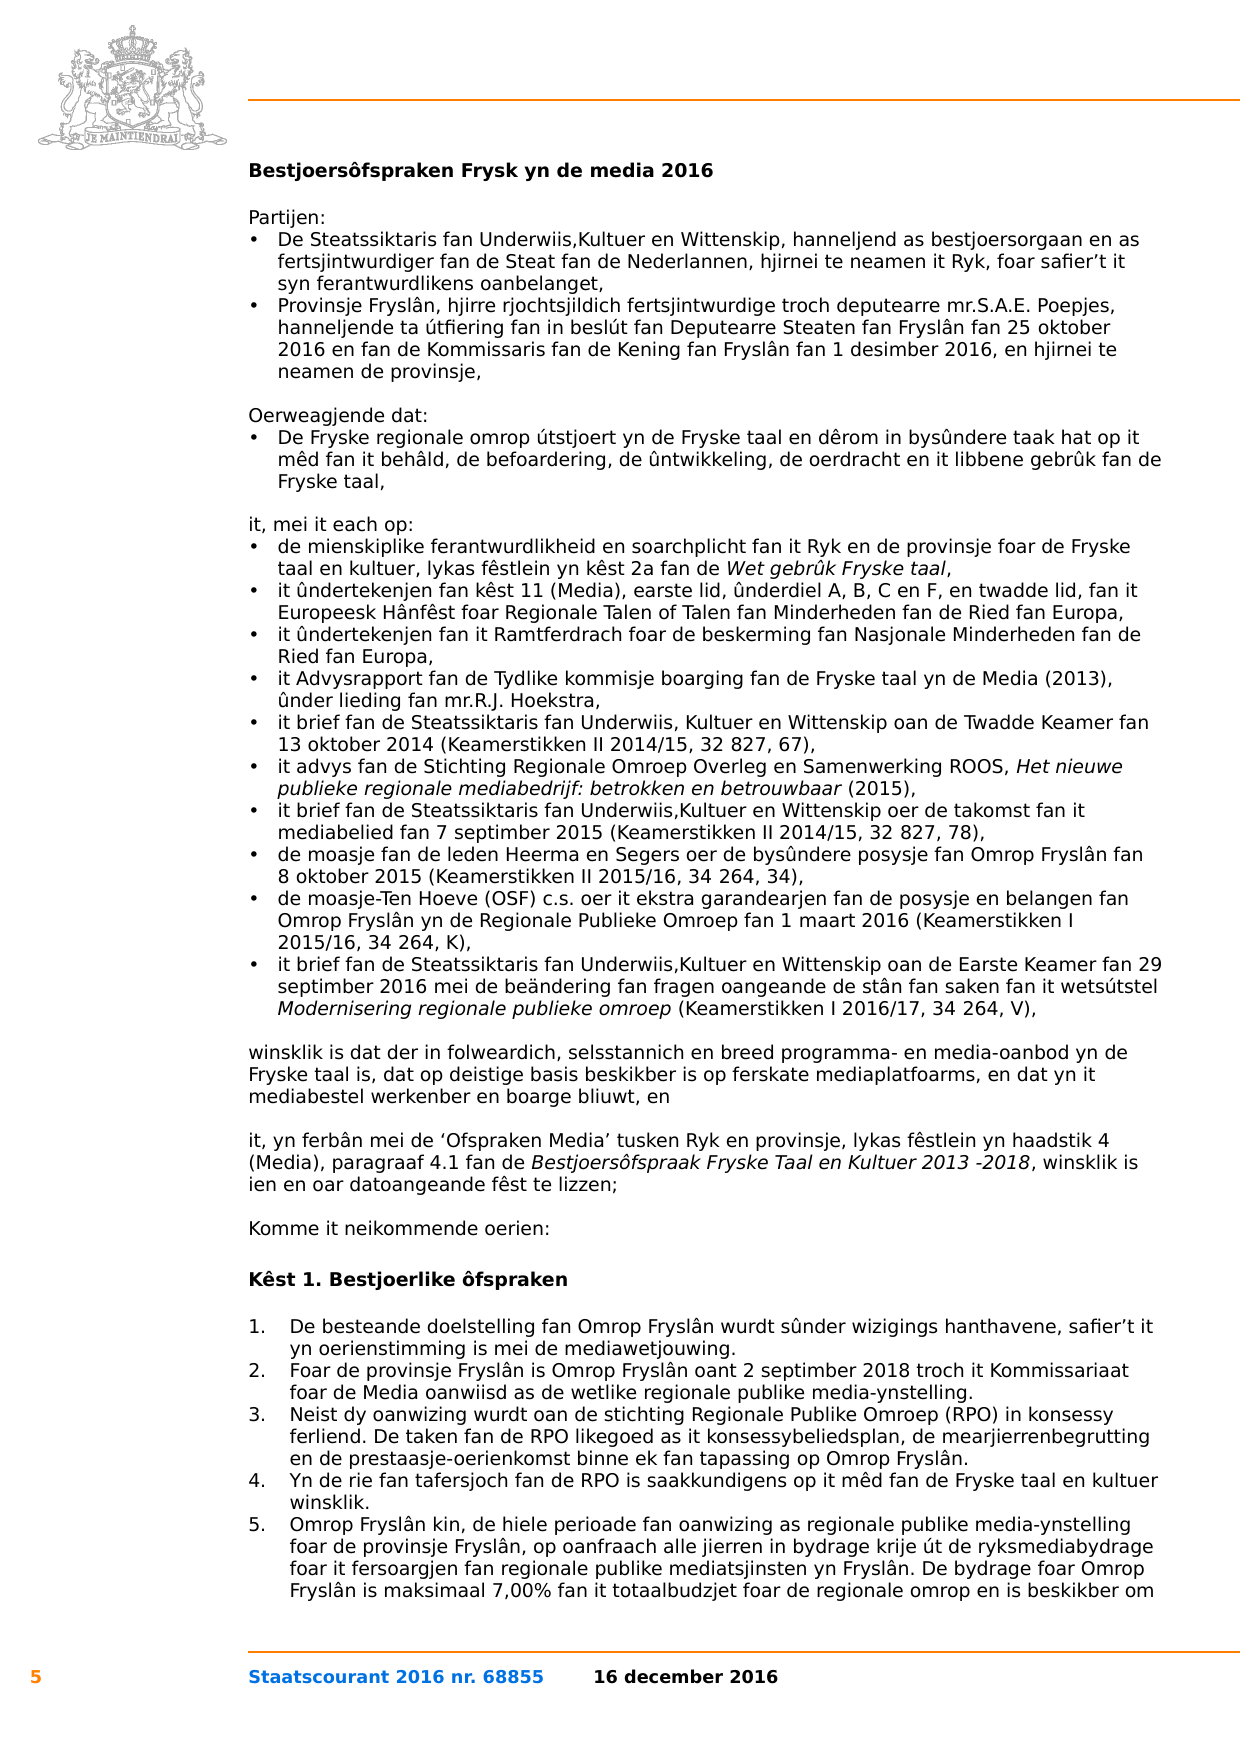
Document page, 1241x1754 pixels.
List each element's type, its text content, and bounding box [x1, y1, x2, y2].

text • it Advysrapport fan de Tydlike kommisje boarging fan de Fryske taal yn de Media (2013), ûnder lieding fan mr.R.J. Hoekstra, [248, 668, 1163, 712]
subtitle Bestjoersôfspraken Frysk yn de media 2016 [248, 160, 1163, 182]
text • it ûndertekenjen fan kêst 11 (Media), earste lid, ûnderdiel A, B, C en F, en twadde lid, fan it Europeesk Hânfêst foar Regionale Talen of Talen fan Minderheden fan de Ried fan Europa, [248, 580, 1163, 624]
text • it ûndertekenjen fan it Ramtferdrach foar de beskerming fan Nasjonale Minderheden fan de Ried fan Europa, [248, 624, 1163, 668]
text • Provinsje Fryslân, hjirre rjochtsjildich fertsjintwurdige troch deputearre mr.S.A.E. Poepjes, hanneljende ta útfiering fan in beslút fan Deputearre Steaten fan Fryslân fan 25 oktober 2016 en fan de Kommissaris fan de Kening fan Fryslân fan 1 desimber 2016, en hjirnei te neamen de provinsje, [248, 295, 1163, 383]
text Partijen: [248, 207, 1163, 229]
text • it brief fan de Steatssiktaris fan Underwiis,Kultuer en Wittenskip oan de Earste Keamer fan 29 septimber 2016 mei de beändering fan fragen oangeande de stân fan saken fan it wetsútstel Modernisering regionale publieke omroep (Keamerstikken I 2016/17, 34 264, V), [248, 954, 1163, 1020]
text 2. Foar de provinsje Fryslân is Omrop Fryslân oant 2 septimber 2018 troch it Kommissariaat foar de Media oanwiisd as de wetlike regionale publike media-ynstelling. [248, 1360, 1163, 1404]
text • it advys fan de Stichting Regionale Omroep Overleg en Samenwerking ROOS, Het nieuwe publieke regionale mediabedrijf: betrokken en betrouwbaar (2015), [248, 756, 1163, 800]
text it, mei it each op: [248, 514, 1163, 536]
text 5. Omrop Fryslân kin, de hiele perioade fan oanwizing as regionale publike media-ynstelling foar de provinsje Fryslân, op oanfraach alle jierren in bydrage krije út de ryksmediabydrage foar it fersoargjen fan regionale publike mediatsjinsten yn Fryslân. De bydrage foar Omrop Fryslân is maksimaal 7,00% fan it totaalbudzjet foar de regionale omrop en is beskikber om [248, 1514, 1163, 1602]
text 1. De besteande doelstelling fan Omrop Fryslân wurdt sûnder wizigings hanthavene, safier’t it yn oerienstimming is mei de mediawetjouwing. [248, 1316, 1163, 1360]
text it, yn ferbân mei de ‘Ofspraken Media’ tusken Ryk en provinsje, lykas fêstlein yn haadstik 4 (Media), paragraaf 4.1 fan de Bestjoersôfspraak Fryske Taal en Kultuer 2013 -2018, winsklik is ien en oar datoangeande fêst te lizzen; [248, 1129, 1163, 1196]
text • it brief fan de Steatssiktaris fan Underwiis, Kultuer en Wittenskip oan de Twadde Keamer fan 13 oktober 2014 (Keamerstikken II 2014/15, 32 827, 67), [248, 712, 1163, 756]
text Komme it neikommende oerien: [248, 1217, 1163, 1239]
picture [38, 25, 227, 150]
text • de mienskiplike ferantwurdlikheid en soarchplicht fan it Ryk en de provinsje foar de Fryske taal en kultuer, lykas fêstlein yn kêst 2a fan de Wet gebrûk Fryske taal, [248, 536, 1163, 580]
text • it brief fan de Steatssiktaris fan Underwiis,Kultuer en Wittenskip oer de takomst fan it mediabelied fan 7 septimber 2015 (Keamerstikken II 2014/15, 32 827, 78), [248, 800, 1163, 844]
text 4. Yn de rie fan tafersjoch fan de RPO is saakkundigens op it mêd fan de Fryske taal en kultuer winsklik. [248, 1470, 1163, 1514]
text • De Fryske regionale omrop útstjoert yn de Fryske taal en dêrom in bysûndere taak hat op it mêd fan it behâld, de befoardering, de ûntwikkeling, de oerdracht en it libbene gebrûk fan de Fryske taal, [248, 427, 1163, 492]
text • de moasje-Ten Hoeve (OSF) c.s. oer it ekstra garandearjen fan de posysje en belangen fan Omrop Fryslân yn de Regionale Publieke Omroep fan 1 maart 2016 (Keamerstikken I 2015/16, 34 264, K), [248, 888, 1163, 954]
subtitle Kêst 1. Bestjoerlike ôfspraken [248, 1269, 1163, 1291]
text Oerweagjende dat: [248, 404, 1163, 427]
text winsklik is dat der in folweardich, selsstannich en breed programma- en media-oanbod yn de Fryske taal is, dat op deistige basis beskikber is op ferskate mediaplatfoarms, en dat yn it mediabestel werkenber en boarge bliuwt, en [248, 1042, 1163, 1108]
text • de moasje fan de leden Heerma en Segers oer de bysûndere posysje fan Omrop Fryslân fan 8 oktober 2015 (Keamerstikken II 2015/16, 34 264, 34), [248, 844, 1163, 888]
text 3. Neist dy oanwizing wurdt oan de stichting Regionale Publike Omroep (RPO) in konsessy ferliend. De taken fan de RPO likegoed as it konsessybeliedsplan, de mearjierrenbegrutting en de prestaasje-oerienkomst binne ek fan tapassing op Omrop Fryslân. [248, 1404, 1163, 1470]
text • De Steatssiktaris fan Underwiis,Kultuer en Wittenskip, hanneljend as bestjoersorgaan en as fertsjintwurdiger fan de Steat fan de Nederlannen, hjirnei te neamen it Ryk, foar safier’t it syn ferantwurdlikens oanbelanget, [248, 229, 1163, 295]
